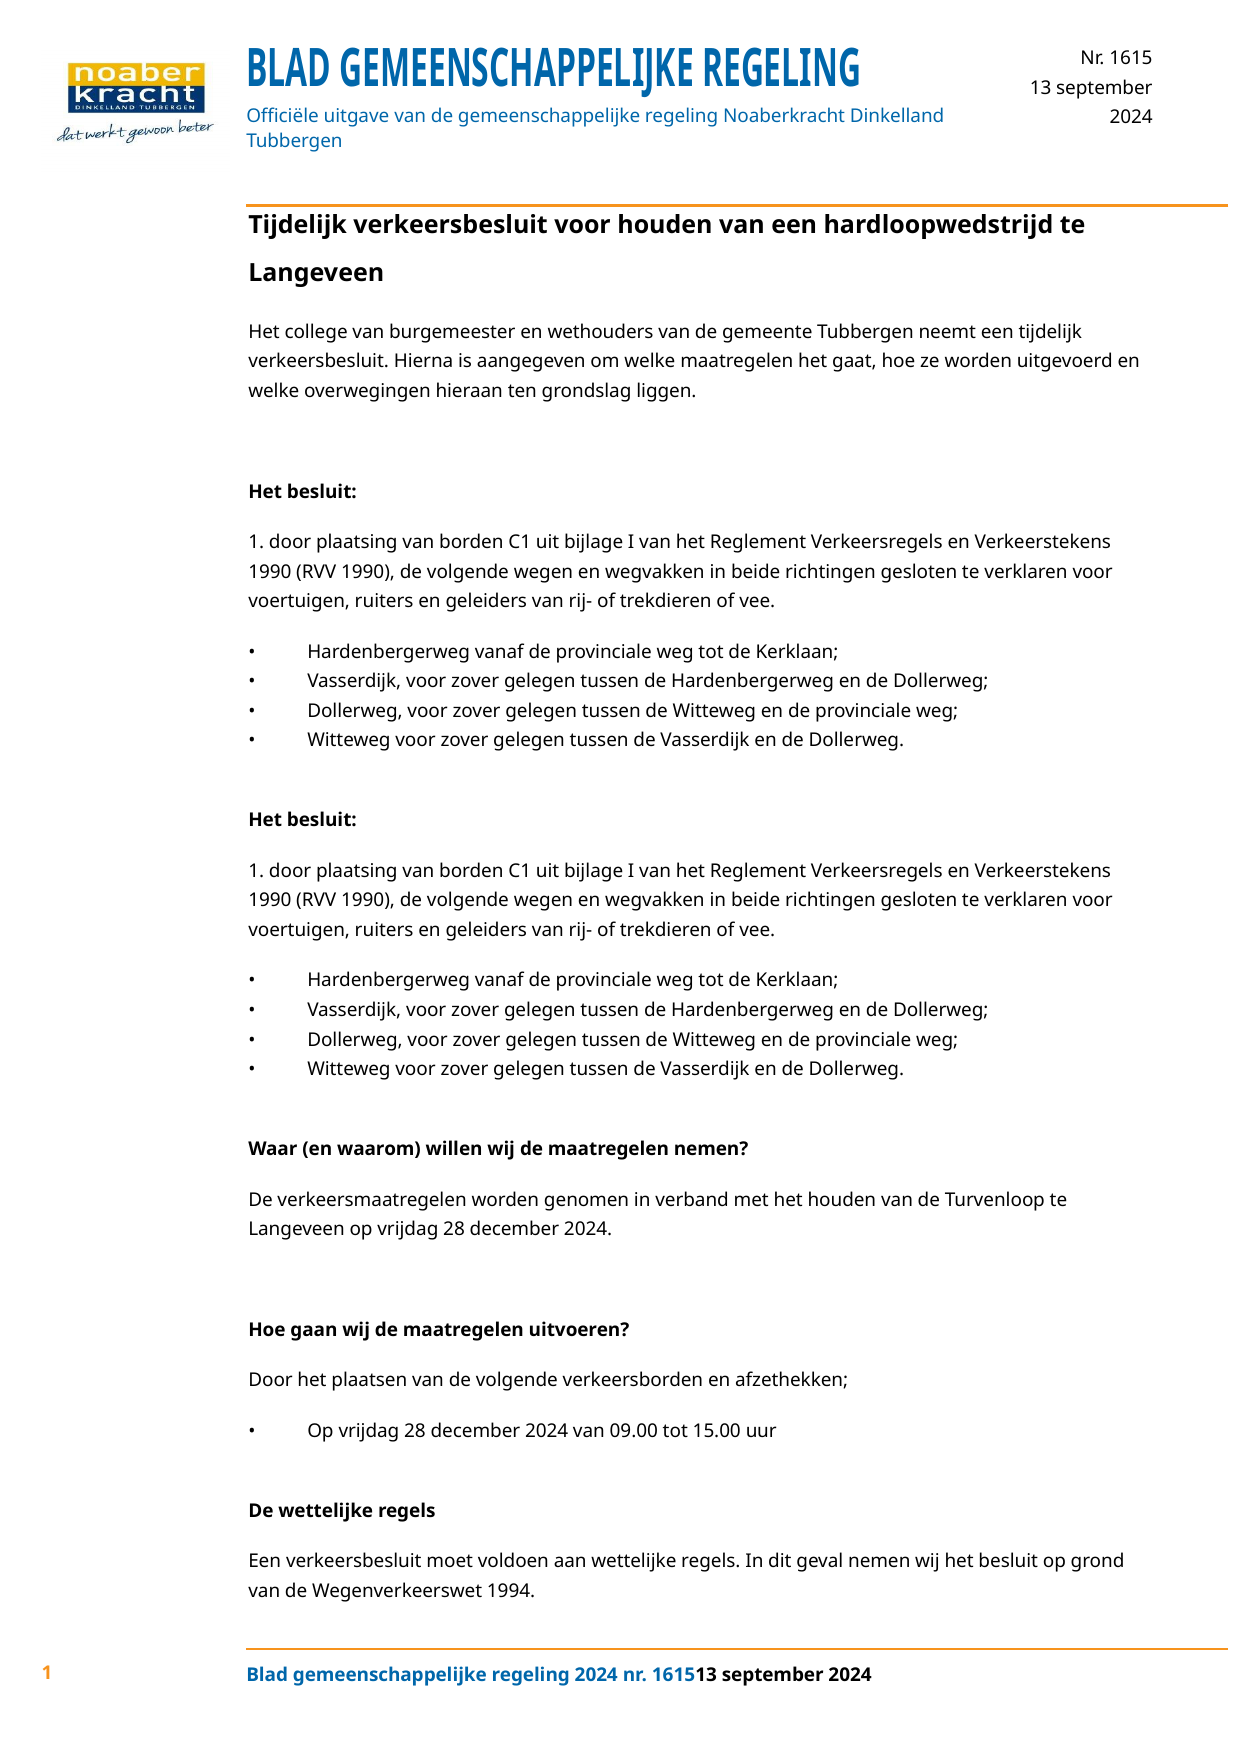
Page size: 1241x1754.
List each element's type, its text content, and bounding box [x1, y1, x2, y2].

picture [41, 47, 231, 172]
text 1. door plaatsing van borden C1 uit bijlage I van het Reglement Verkeersregels en Verkeerstekens 1990 (RVV 1990), de volgende wegen en wegvakken in beide richtingen gesloten te verklaren voor voertuigen, ruiters en geleiders van rij- of trekdieren of vee. [248, 857, 1152, 942]
text De wettelijke regels [248, 1497, 1152, 1523]
text Waar (en waarom) willen wij de maatregelen nemen? [248, 1135, 1152, 1161]
text Het besluit: [248, 478, 1152, 504]
text Het besluit: [248, 807, 1152, 832]
list Hardenbergerweg vanaf de provinciale weg tot de Kerklaan; [248, 638, 1152, 664]
text 1. door plaatsing van borden C1 uit bijlage I van het Reglement Verkeersregels en Verkeerstekens 1990 (RVV 1990), de volgende wegen en wegvakken in beide richtingen gesloten te verklaren voor voertuigen, ruiters en geleiders van rij- of trekdieren of vee. [248, 528, 1152, 613]
list Vasserdijk, voor zover gelegen tussen de Hardenbergerweg en de Dollerweg; [248, 667, 1152, 693]
list Hardenbergerweg vanaf de provinciale weg tot de Kerklaan; [248, 967, 1152, 992]
list Dollerweg, voor zover gelegen tussen de Witteweg en de provinciale weg; [248, 1026, 1152, 1052]
list Op vrijdag 28 december 2024 van 09.00 tot 15.00 uur [248, 1417, 1152, 1443]
text De verkeersmaatregelen worden genomen in verband met het houden van de Turvenloop te Langeveen op vrijdag 28 december 2024. [248, 1186, 1152, 1241]
list Witteweg voor zover gelegen tussen de Vasserdijk en de Dollerweg. [248, 727, 1152, 752]
list Vasserdijk, voor zover gelegen tussen de Hardenbergerweg en de Dollerweg; [248, 996, 1152, 1022]
list Dollerweg, voor zover gelegen tussen de Witteweg en de provinciale weg; [248, 697, 1152, 723]
text Door het plaatsen van de volgende verkeersborden en afzethekken; [248, 1367, 1152, 1392]
text Een verkeersbesluit moet voldoen aan wettelijke regels. In dit geval nemen wij het besluit op grond van de Wegenverkeerswet 1994. [248, 1547, 1152, 1603]
text Het college van burgemeester en wethouders van de gemeente Tubbergen neemt een tijdelijk verkeersbesluit. Hierna is aangegeven om welke maatregelen het gaat, hoe ze worden uitgevoerd en welke overwegingen hieraan ten grondslag liggen. [248, 318, 1152, 403]
text Hoe gaan wij de maatregelen uitvoeren? [248, 1316, 1152, 1342]
list Witteweg voor zover gelegen tussen de Vasserdijk en de Dollerweg. [248, 1055, 1152, 1081]
text Tijdelijk verkeersbesluit voor houden van een hardloopwedstrijd te Langeveen [248, 207, 1152, 288]
